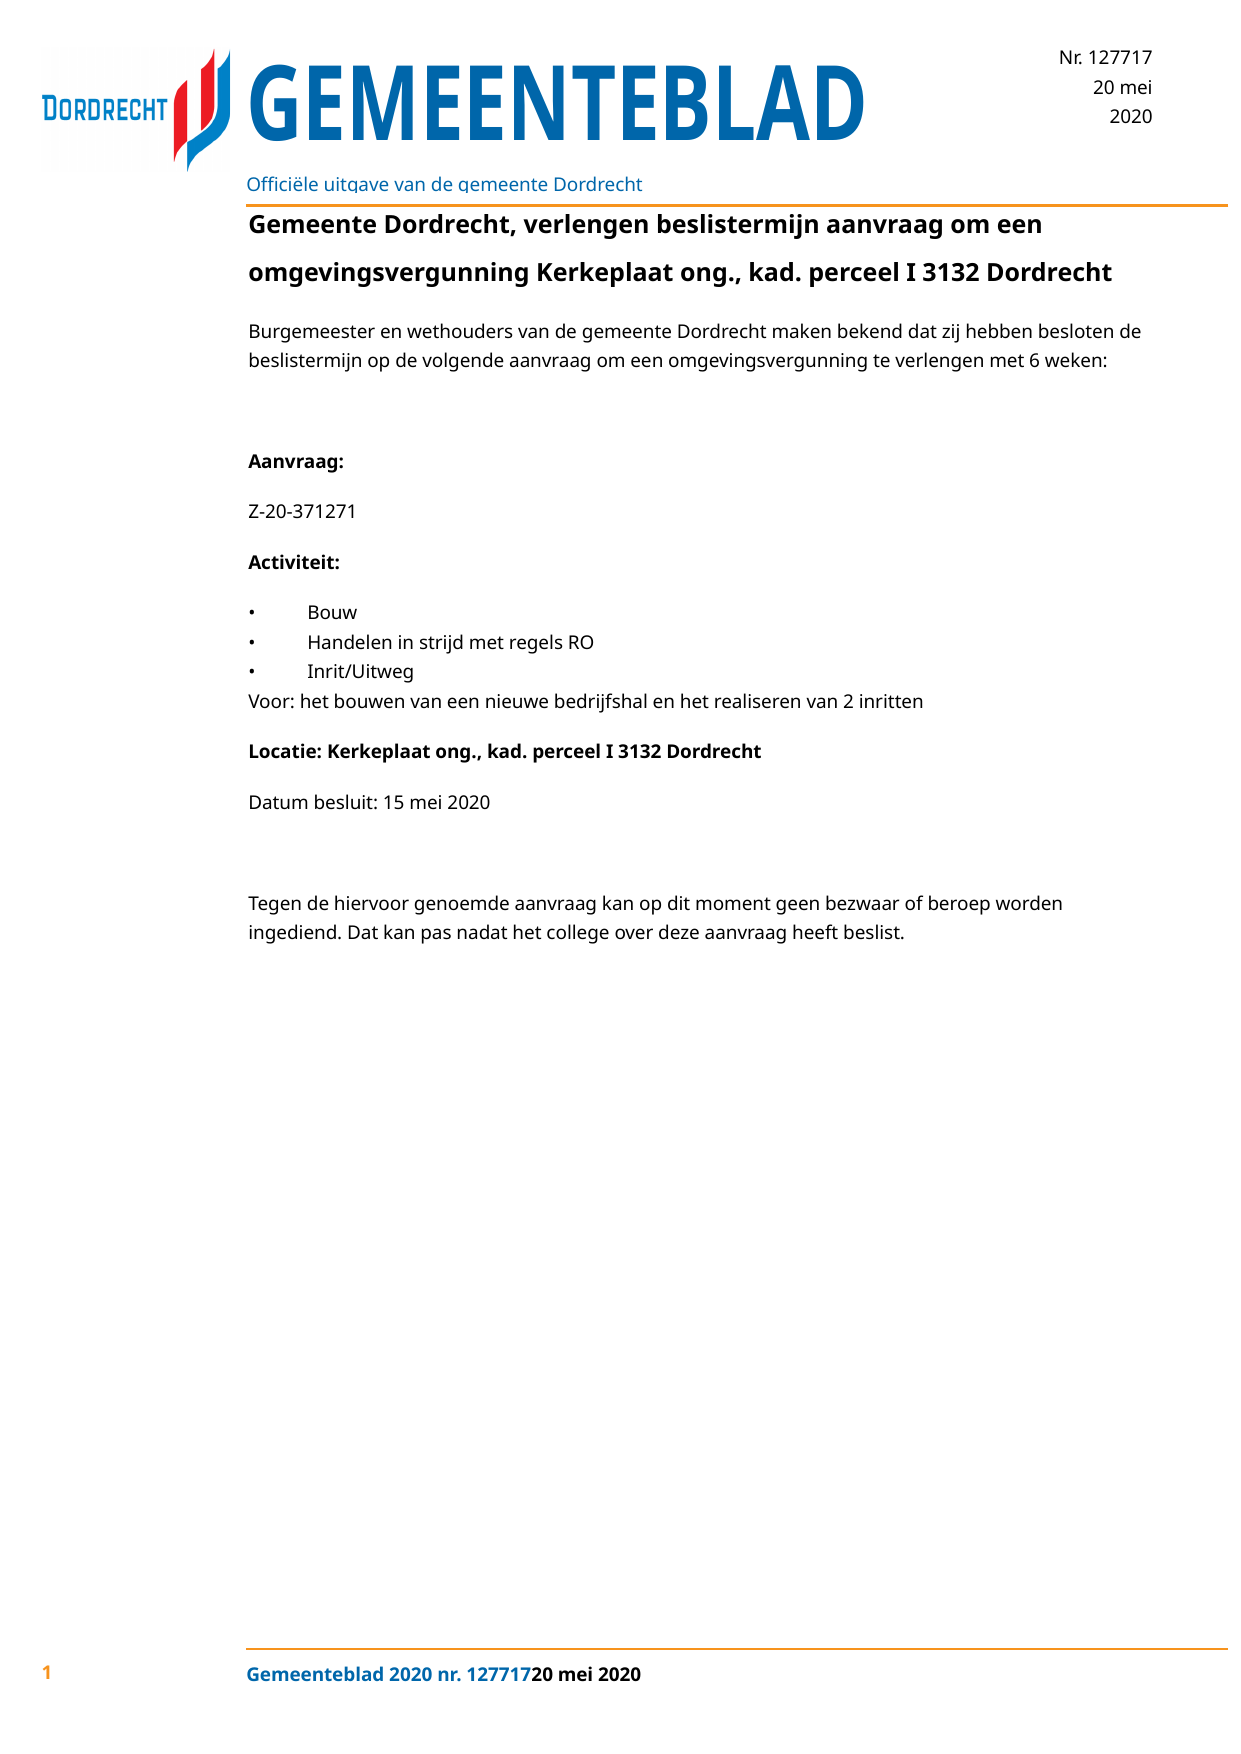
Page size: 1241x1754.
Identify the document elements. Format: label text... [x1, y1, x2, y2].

list Inrit/Uitweg [248, 659, 1152, 684]
text Aanvraag: [248, 448, 1152, 474]
text Activiteit: [248, 549, 1152, 575]
text Datum besluit: 15 mei 2020 [248, 789, 1152, 815]
picture [41, 47, 231, 172]
text Tegen de hiervoor genoemde aanvraag kan op dit moment geen bezwaar of beroep worden ingediend. Dat kan pas nadat het college over deze aanvraag heeft beslist. [248, 890, 1152, 945]
list Handelen in strijd met regels RO [248, 629, 1152, 655]
list Bouw [248, 599, 1152, 625]
text Z-20-371271 [248, 499, 1152, 524]
text Locatie: Kerkeplaat ong., kad. perceel I 3132 Dordrecht [248, 739, 1152, 764]
text Burgemeester en wethouders van de gemeente Dordrecht maken bekend dat zij hebben besloten de beslistermijn op de volgende aanvraag om een omgevingsvergunning te verlengen met 6 weken: [248, 318, 1152, 373]
text Voor: het bouwen van een nieuwe bedrijfshal en het realiseren van 2 inritten [248, 688, 1152, 714]
text Gemeente Dordrecht, verlengen beslistermijn aanvraag om een omgevingsvergunning Kerkeplaat ong., kad. perceel I 3132 Dordrecht [248, 207, 1152, 288]
